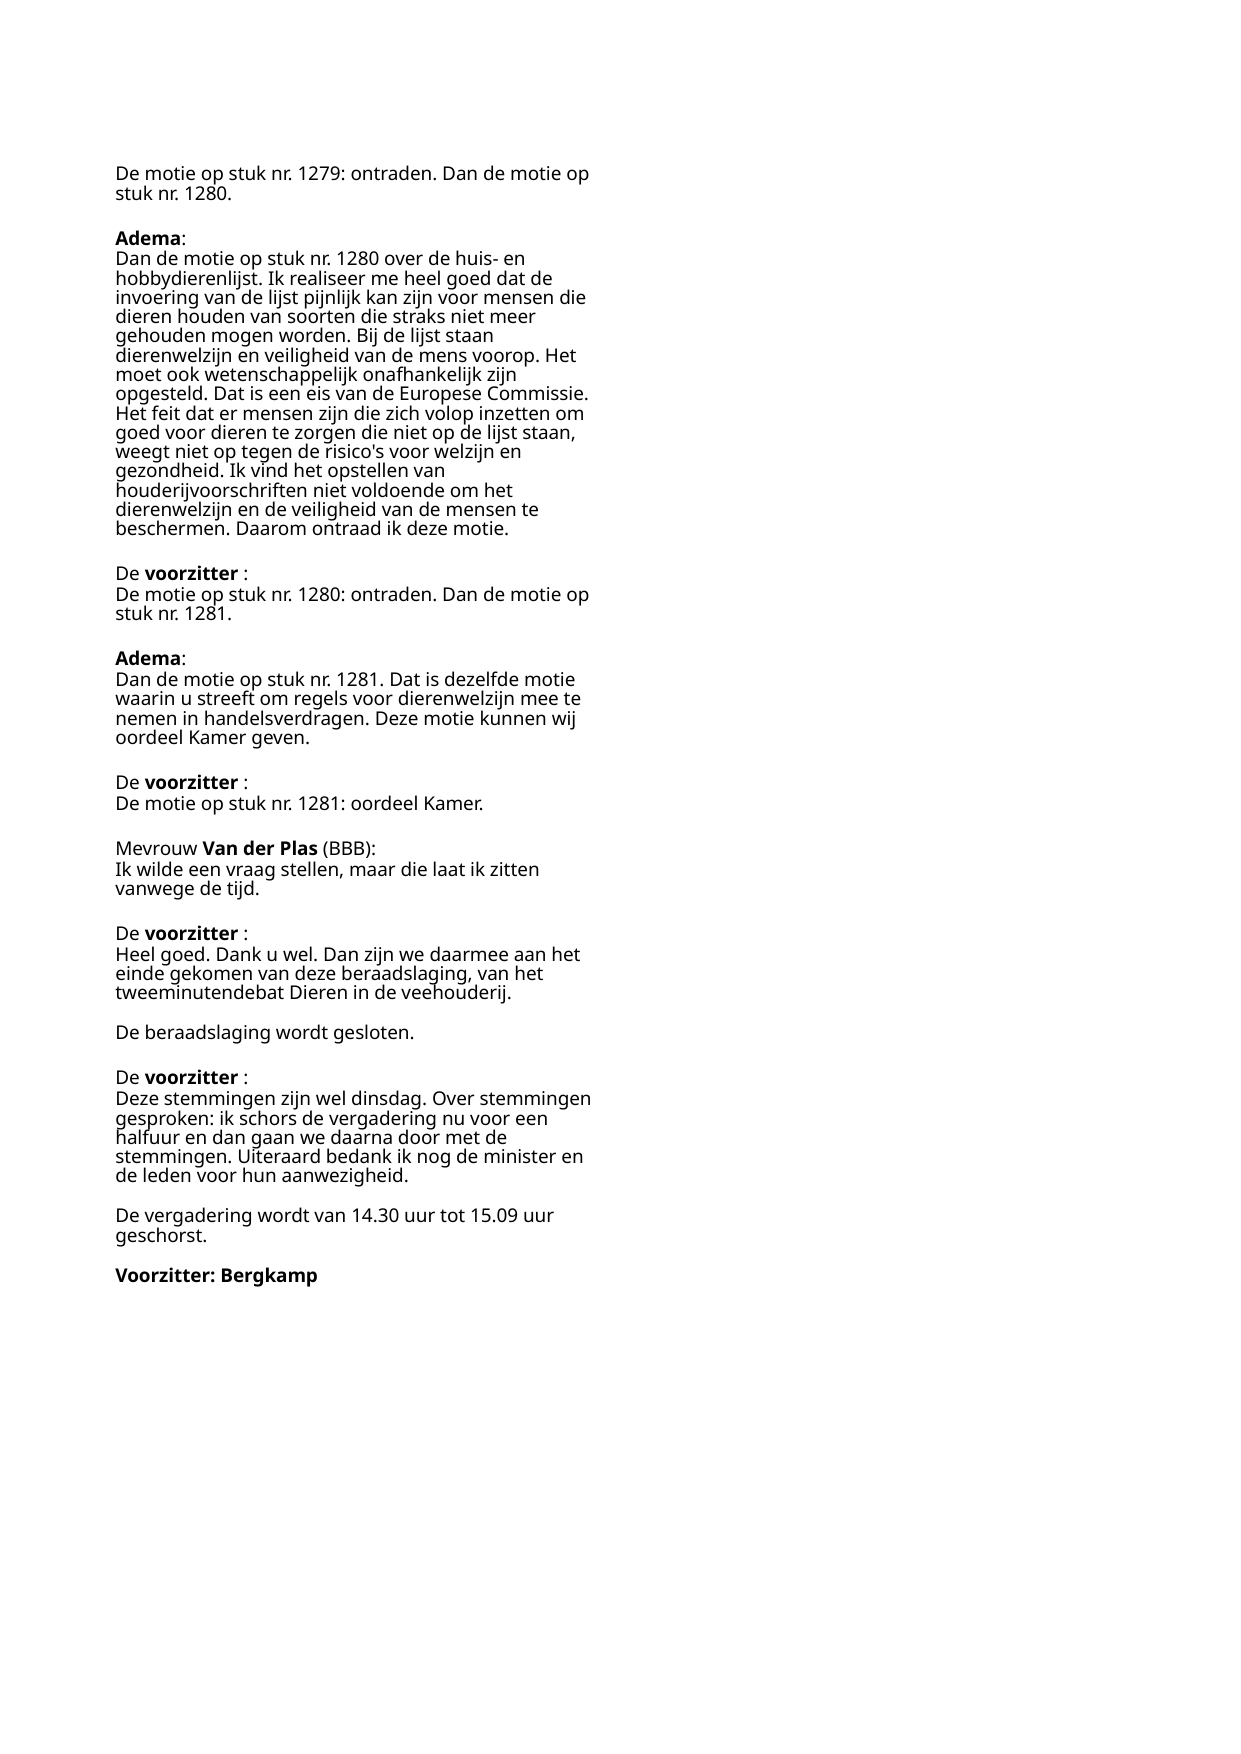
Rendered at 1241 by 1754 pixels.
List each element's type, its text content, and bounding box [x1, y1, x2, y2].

text Voorzitter: Bergkamp [115, 1267, 605, 1286]
text De voorzitter : [115, 560, 605, 586]
text Dan de motie op stuk nr. 1280 over de huis- en hobbydierenlijst. Ik realiseer me heel goed dat de invoering van de lijst pijnlijk kan zijn voor mensen die dieren houden van soorten die straks niet meer gehouden mogen worden. Bij de lijst staan dierenwelzijn en veiligheid van de mens voorop. Het moet ook wetenschappelijk onafhankelijk zijn opgesteld. Dat is een eis van de Europese Commissie. Het feit dat er mensen zijn die zich volop inzetten om goed voor dieren te zorgen die niet op de lijst staan, weegt niet op tegen de risico's voor welzijn en gezondheid. Ik vind het opstellen van houderijvoorschriften niet voldoende om het dierenwelzijn en de veiligheid van de mensen te beschermen. Daarom ontraad ik deze motie. [115, 250, 605, 539]
text De voorzitter : [115, 769, 605, 795]
text De motie op stuk nr. 1280: ontraden. Dan de motie op stuk nr. 1281. [115, 586, 605, 624]
text De vergadering wordt van 14.30 uur tot 15.09 uur geschorst. [115, 1207, 605, 1246]
text De voorzitter : [115, 920, 605, 946]
text De motie op stuk nr. 1279: ontraden. Dan de motie op stuk nr. 1280. [115, 165, 605, 204]
text Ik wilde een vraag stellen, maar die laat ik zitten vanwege de tijd. [115, 861, 605, 899]
text Adema: [115, 645, 605, 671]
text Adema: [115, 225, 605, 250]
text De voorzitter : [115, 1064, 605, 1090]
text Dan de motie op stuk nr. 1281. Dat is dezelfde motie waarin u streeft om regels voor dierenwelzijn mee te nemen in handelsverdragen. Deze motie kunnen wij oordeel Kamer geven. [115, 671, 605, 748]
text De beraadslaging wordt gesloten. [115, 1024, 605, 1044]
text Heel goed. Dank u wel. Dan zijn we daarmee aan het einde gekomen van deze beraadslaging, van het tweeminutendebat Dieren in de veehouderij. [115, 946, 605, 1003]
text Mevrouw Van der Plas (BBB): [115, 835, 605, 861]
text De motie op stuk nr. 1281: oordeel Kamer. [115, 795, 605, 814]
text Deze stemmingen zijn wel dinsdag. Over stemmingen gesproken: ik schors de vergadering nu voor een halfuur en dan gaan we daarna door met de stemmingen. Uiteraard bedank ik nog de minister en de leden voor hun aanwezigheid. [115, 1090, 605, 1187]
